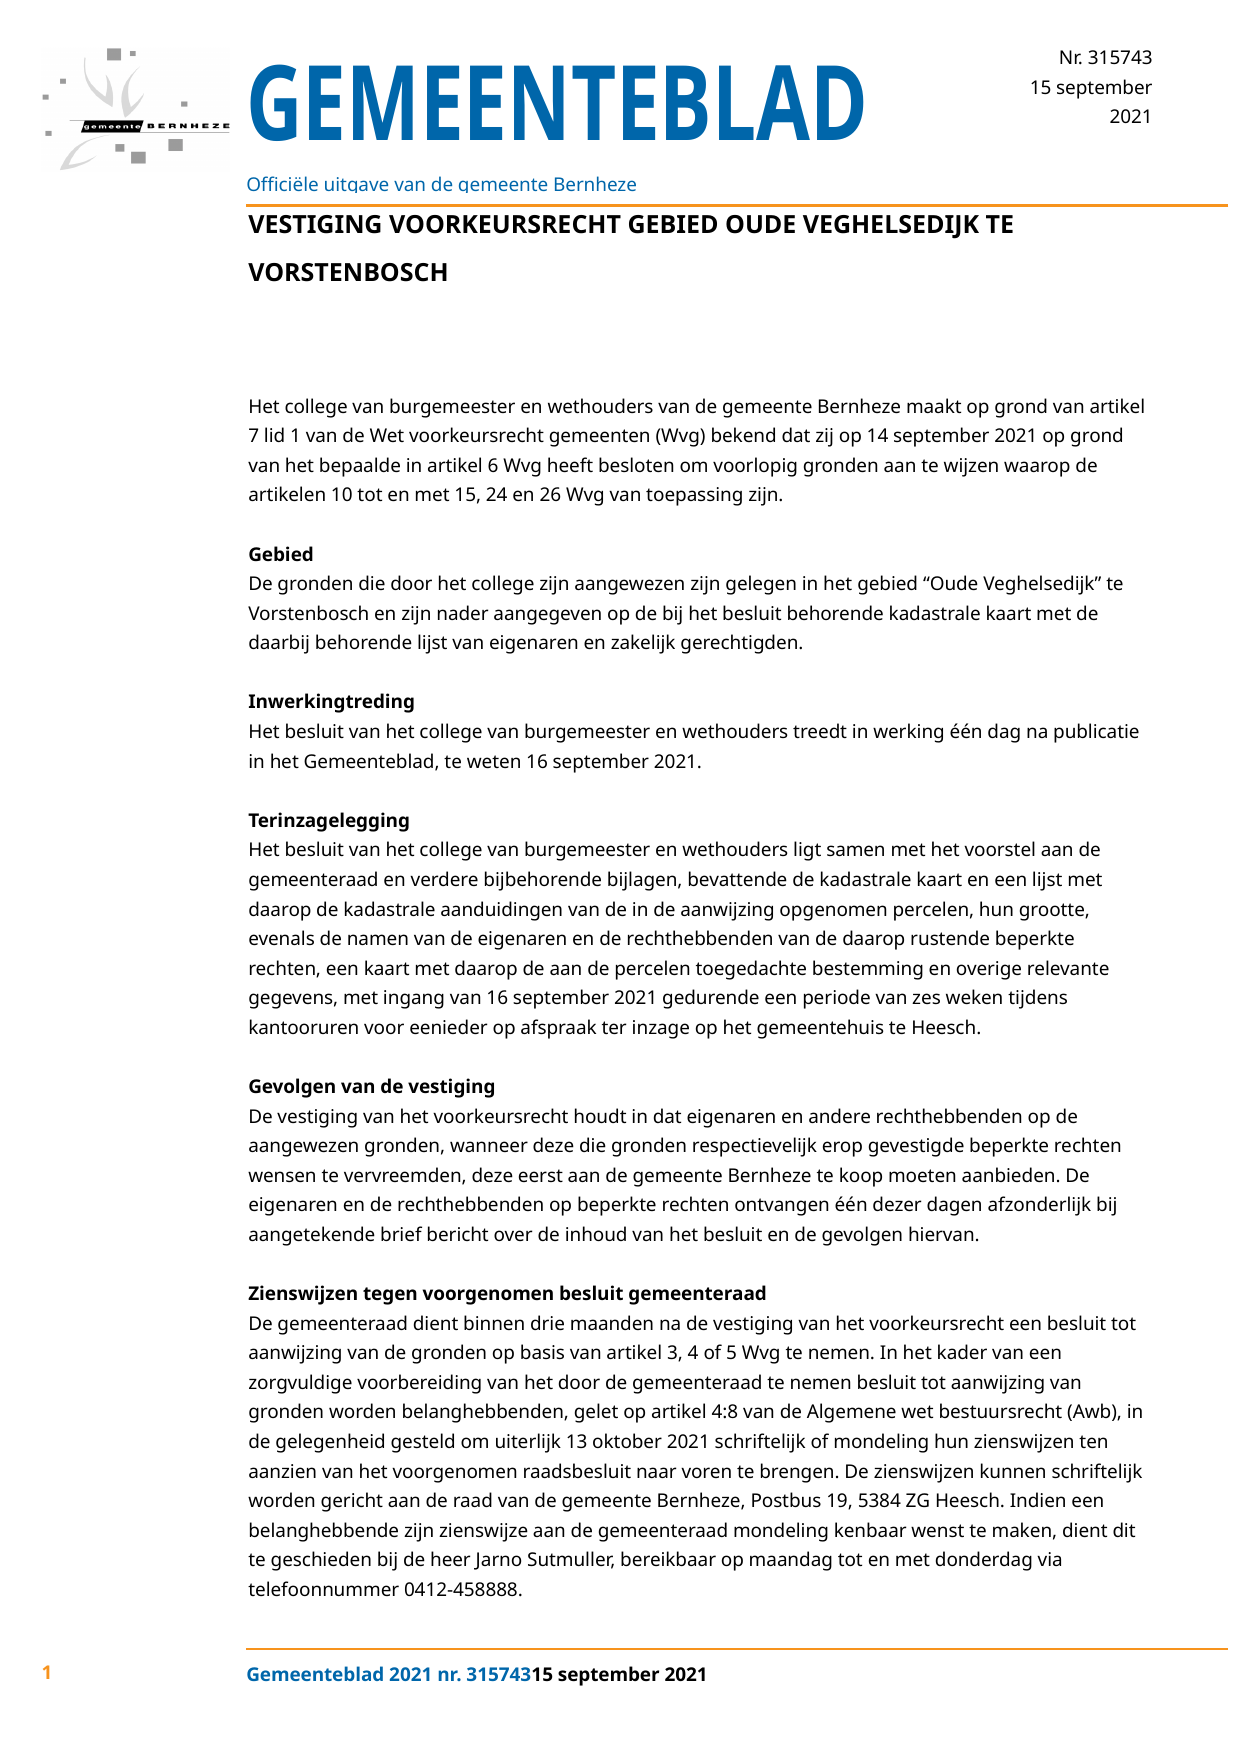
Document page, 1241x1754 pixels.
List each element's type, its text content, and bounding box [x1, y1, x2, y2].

text Gevolgen van de vestiging [248, 1073, 1152, 1099]
text Het college van burgemeester en wethouders van de gemeente Bernheze maakt op grond van artikel 7 lid 1 van de Wet voorkeursrecht gemeenten (Wvg) bekend dat zij op 14 september 2021 op grond van het bepaalde in artikel 6 Wvg heeft besloten om voorlopig gronden aan te wijzen waarop de artikelen 10 tot en met 15, 24 en 26 Wvg van toepassing zijn. [248, 393, 1152, 507]
text Terinzagelegging [248, 807, 1152, 833]
text Gebied [248, 541, 1152, 567]
text VESTIGING VOORKEURSRECHT GEBIED OUDE VEGHELSEDIJK TE VORSTENBOSCH [248, 207, 1152, 288]
text Het besluit van het college van burgemeester en wethouders treedt in werking één dag na publicatie in het Gemeenteblad, te weten 16 september 2021. [248, 718, 1152, 774]
text Inwerkingtreding [248, 689, 1152, 714]
picture [41, 47, 231, 172]
text Het besluit van het college van burgemeester en wethouders ligt samen met het voorstel aan de gemeenteraad en verdere bijbehorende bijlagen, bevattende de kadastrale kaart en een lijst met daarop de kadastrale aanduidingen van de in de aanwijzing opgenomen percelen, hun grootte, evenals de namen van de eigenaren en de rechthebbenden van de daarop rustende beperkte rechten, een kaart met daarop de aan de percelen toegedachte bestemming en overige relevante gegevens, met ingang van 16 september 2021 gedurende een periode van zes weken tijdens kantooruren voor eenieder op afspraak ter inzage op het gemeentehuis te Heesch. [248, 837, 1152, 1040]
text De vestiging van het voorkeursrecht houdt in dat eigenaren en andere rechthebbenden op de aangewezen gronden, wanneer deze die gronden respectievelijk erop gevestigde beperkte rechten wensen te vervreemden, deze eerst aan de gemeente Bernheze te koop moeten aanbieden. De eigenaren en de rechthebbenden op beperkte rechten ontvangen één dezer dagen afzonderlijk bij aangetekende brief bericht over de inhoud van het besluit en de gevolgen hiervan. [248, 1103, 1152, 1247]
text Zienswijzen tegen voorgenomen besluit gemeenteraad [248, 1280, 1152, 1306]
text De gemeenteraad dient binnen drie maanden na de vestiging van het voorkeursrecht een besluit tot aanwijzing van de gronden op basis van artikel 3, 4 of 5 Wvg te nemen. In het kader van een zorgvuldige voorbereiding van het door de gemeenteraad te nemen besluit tot aanwijzing van gronden worden belanghebbenden, gelet op artikel 4:8 van de Algemene wet bestuursrecht (Awb), in de gelegenheid gesteld om uiterlijk 13 oktober 2021 schriftelijk of mondeling hun zienswijzen ten aanzien van het voorgenomen raadsbesluit naar voren te brengen. De zienswijzen kunnen schriftelijk worden gericht aan de raad van de gemeente Bernheze, Postbus 19, 5384 ZG Heesch. Indien een belanghebbende zijn zienswijze aan de gemeenteraad mondeling kenbaar wenst te maken, dient dit te geschieden bij de heer Jarno Sutmuller, bereikbaar op maandag tot en met donderdag via telefoonnummer 0412-458888. [248, 1310, 1152, 1602]
text De gronden die door het college zijn aangewezen zijn gelegen in het gebied “Oude Veghelsedijk” te Vorstenbosch en zijn nader aangegeven op de bij het besluit behorende kadastrale kaart met de daarbij behorende lijst van eigenaren en zakelijk gerechtigden. [248, 570, 1152, 655]
